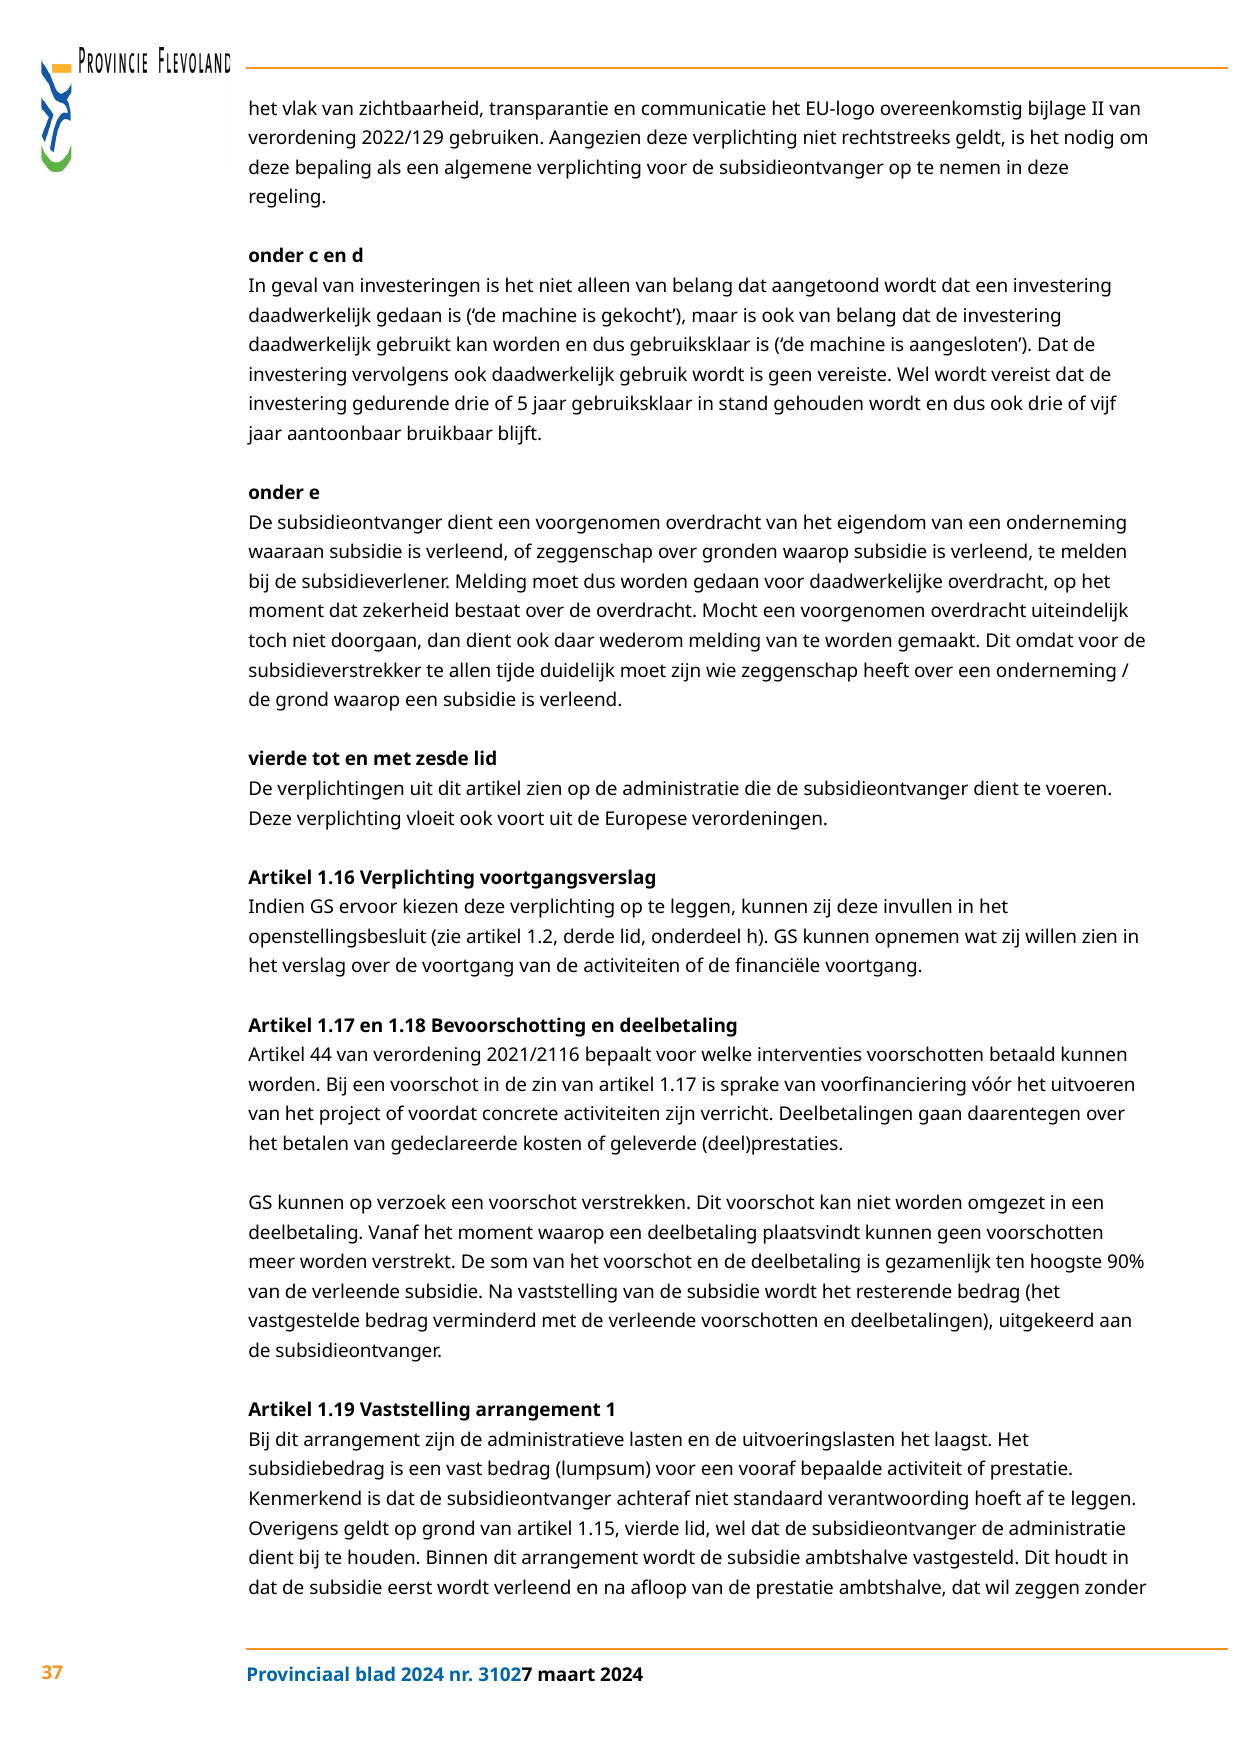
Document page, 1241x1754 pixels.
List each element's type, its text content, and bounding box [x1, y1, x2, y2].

text onder c en d [248, 243, 1152, 268]
text In geval van investeringen is het niet alleen van belang dat aangetoond wordt dat een investering daadwerkelijk gedaan is (‘de machine is gekocht’), maar is ook van belang dat de investering daadwerkelijk gebruikt kan worden en dus gebruiksklaar is (‘de machine is aangesloten’). Dat de investering vervolgens ook daadwerkelijk gebruik wordt is geen vereiste. Wel wordt vereist dat de investering gedurende drie of 5 jaar gebruiksklaar in stand gehouden wordt en dus ook drie of vijf jaar aantoonbaar bruikbaar blijft. [248, 272, 1152, 446]
text onder e [248, 479, 1152, 505]
text het vlak van zichtbaarheid, transparantie en communicatie het EU-logo overeenkomstig bijlage II van verordening 2022/129 gebruiken. Aangezien deze verplichting niet rechtstreeks geldt, is het nodig om deze bepaling als een algemene verplichting voor de subsidieontvanger op te nemen in deze regeling. [248, 95, 1152, 209]
text Indien GS ervoor kiezen deze verplichting op te leggen, kunnen zij deze invullen in het openstellingsbesluit (zie artikel 1.2, derde lid, onderdeel h). GS kunnen opnemen wat zij willen zien in het verslag over de voortgang van de activiteiten of de financiële voortgang. [248, 893, 1152, 978]
text vierde tot en met zesde lid [248, 746, 1152, 771]
text Artikel 1.17 en 1.18 Bevoorschotting en deelbetaling [248, 1012, 1152, 1038]
text GS kunnen op verzoek een voorschot verstrekken. Dit voorschot kan niet worden omgezet in een deelbetaling. Vanaf het moment waarop een deelbetaling plaatsvindt kunnen geen voorschotten meer worden verstrekt. De som van het voorschot en de deelbetaling is gezamenlijk ten hoogste 90% van de verleende subsidie. Na vaststelling van de subsidie wordt het resterende bedrag (het vastgestelde bedrag verminderd met de verleende voorschotten en deelbetalingen), uitgekeerd aan de subsidieontvanger. [248, 1189, 1152, 1363]
text Artikel 1.19 Vaststelling arrangement 1 [248, 1396, 1152, 1422]
text De verplichtingen uit dit artikel zien op de administratie die de subsidieontvanger dient te voeren. Deze verplichting vloeit ook voort uit de Europese verordeningen. [248, 775, 1152, 831]
text De subsidieontvanger dient een voorgenomen overdracht van het eigendom van een onderneming waaraan subsidie is verleend, of zeggenschap over gronden waarop subsidie is verleend, te melden bij de subsidieverlener. Melding moet dus worden gedaan voor daadwerkelijke overdracht, op het moment dat zekerheid bestaat over de overdracht. Mocht een voorgenomen overdracht uiteindelijk toch niet doorgaan, dan dient ook daar wederom melding van te worden gemaakt. Dit omdat voor de subsidieverstrekker te allen tijde duidelijk moet zijn wie zeggenschap heeft over een onderneming / de grond waarop een subsidie is verleend. [248, 509, 1152, 712]
text Bij dit arrangement zijn de administratieve lasten en de uitvoeringslasten het laagst. Het subsidiebedrag is een vast bedrag (lumpsum) voor een vooraf bepaalde activiteit of prestatie. Kenmerkend is dat de subsidieontvanger achteraf niet standaard verantwoording hoeft af te leggen. Overigens geldt op grond van artikel 1.15, vierde lid, wel dat de subsidieontvanger de administratie dient bij te houden. Binnen dit arrangement wordt de subsidie ambtshalve vastgesteld. Dit houdt in dat de subsidie eerst wordt verleend en na afloop van de prestatie ambtshalve, dat wil zeggen zonder [248, 1426, 1152, 1600]
picture [41, 47, 231, 172]
text Artikel 44 van verordening 2021/2116 bepaalt voor welke interventies voorschotten betaald kunnen worden. Bij een voorschot in de zin van artikel 1.17 is sprake van voorfinanciering vóór het uitvoeren van het project of voordat concrete activiteiten zijn verricht. Deelbetalingen gaan daarentegen over het betalen van gedeclareerde kosten of geleverde (deel)prestaties. [248, 1041, 1152, 1156]
text Artikel 1.16 Verplichting voortgangsverslag [248, 864, 1152, 890]
